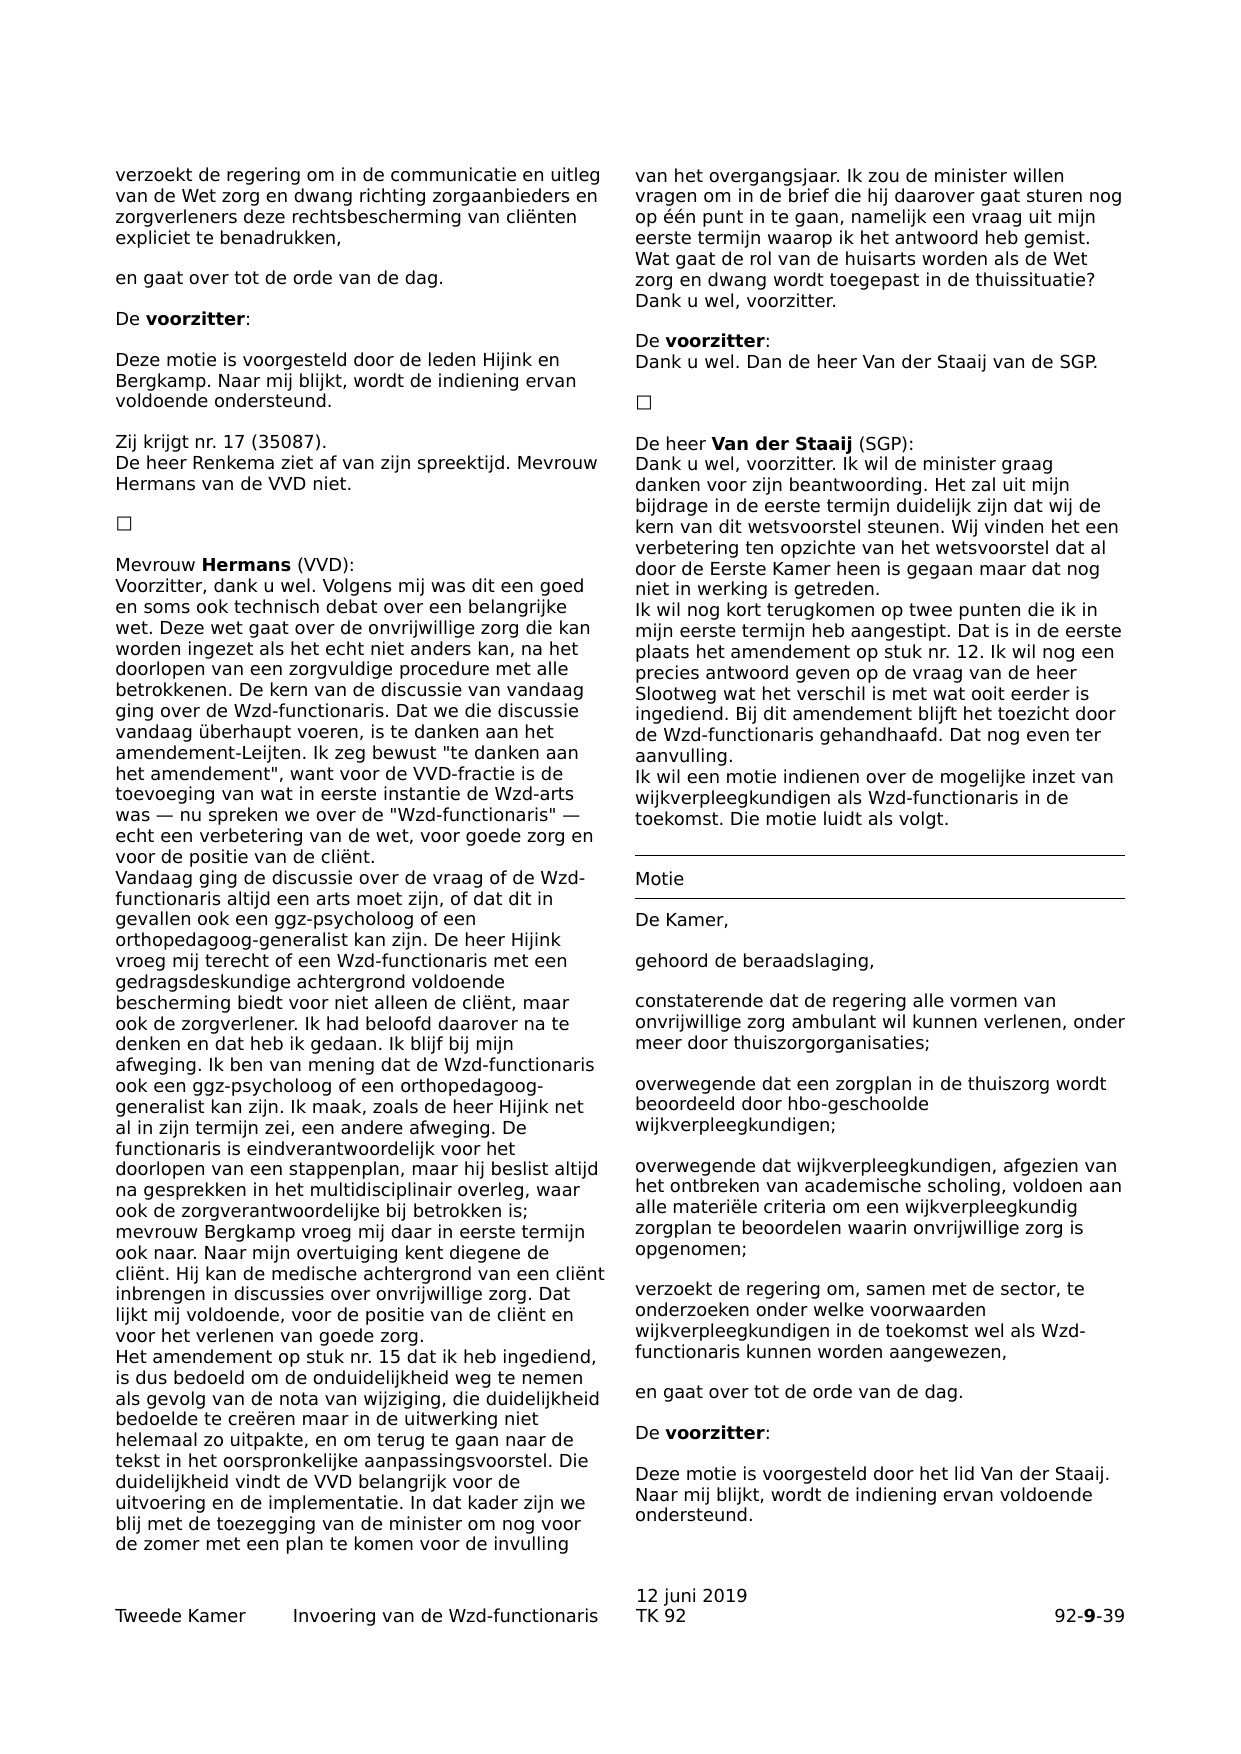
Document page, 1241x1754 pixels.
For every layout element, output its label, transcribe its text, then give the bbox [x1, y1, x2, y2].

text constaterende dat de regering alle vormen van onvrijwillige zorg ambulant wil kunnen verlenen, onder meer door thuiszorgorganisaties; [635, 991, 1125, 1053]
text en gaat over tot de orde van de dag. [635, 1382, 1125, 1403]
text overwegende dat een zorgplan in de thuiszorg wordt beoordeeld door hbo-geschoolde wijkverpleegkundigen; [635, 1073, 1125, 1136]
text Dank u wel, voorzitter. [635, 290, 1125, 311]
text De heer Van der Staaij (SGP): [635, 433, 1125, 454]
text ⬜ [115, 514, 605, 535]
text De Kamer, [635, 910, 1125, 931]
text Zij krijgt nr. 17 (35087). [115, 432, 605, 453]
text Vandaag ging de discussie over de vraag of de Wzd-functionaris altijd een arts moet zijn, of dat dit in gevallen ook een ggz-psycholoog of een orthopedagoog-generalist kan zijn. De heer Hijink vroeg mij terecht of een Wzd-functionaris met een gedragsdeskundige achtergrond voldoende bescherming biedt voor niet alleen de cliënt, maar ook de zorgverlener. Ik had beloofd daarover na te denken en dat heb ik gedaan. Ik blijf bij mijn afweging. Ik ben van mening dat de Wzd-functionaris ook een ggz-psycholoog of een orthopedagoog-generalist kan zijn. Ik maak, zoals de heer Hijink net al in zijn termijn zei, een andere afweging. De functionaris is eindverantwoordelijk voor het doorlopen van een stappenplan, maar hij beslist altijd na gesprekken in het multidisciplinair overleg, waar ook de zorgverantwoordelijke bij betrokken is; mevrouw Bergkamp vroeg mij daar in eerste termijn ook naar. Naar mijn overtuiging kent diegene de cliënt. Hij kan de medische achtergrond van een cliënt inbrengen in discussies over onvrijwillige zorg. Dat lijkt mij voldoende, voor de positie van de cliënt en voor het verlenen van goede zorg. [115, 867, 605, 1347]
text Dank u wel. Dan de heer Van der Staaij van de SGP. [635, 352, 1125, 373]
text Mevrouw Hermans (VVD): [115, 555, 605, 576]
text verzoekt de regering om, samen met de sector, te onderzoeken onder welke voorwaarden wijkverpleegkundigen in de toekomst wel als Wzd-functionaris kunnen worden aangewezen, [635, 1279, 1125, 1362]
text De voorzitter: [115, 309, 605, 330]
text Deze motie is voorgesteld door de leden Hijink en Bergkamp. Naar mij blijkt, wordt de indiening ervan voldoende ondersteund. [115, 350, 605, 412]
text en gaat over tot de orde van de dag. [115, 268, 605, 289]
text verzoekt de regering om in de communicatie en uitleg van de Wet zorg en dwang richting zorgaanbieders en zorgverleners deze rechtsbescherming van cliënten expliciet te benadrukken, [115, 165, 605, 248]
text Het amendement op stuk nr. 15 dat ik heb ingediend, is dus bedoeld om de onduidelijkheid weg te nemen als gevolg van de nota van wijziging, die duidelijkheid bedoelde te creëren maar in de uitwerking niet helemaal zo uitpakte, en om terug te gaan naar de tekst in het oorspronkelijke aanpassingsvoorstel. Die duidelijkheid vindt de VVD belangrijk voor de uitvoering en de implementatie. In dat kader zijn we blij met de toezegging van de minister om nog voor de zomer met een plan te komen voor de invulling [115, 1347, 605, 1555]
text Ik wil nog kort terugkomen op twee punten die ik in mijn eerste termijn heb aangestipt. Dat is in de eerste plaats het amendement op stuk nr. 12. Ik wil nog een precies antwoord geven op de vraag van de heer Slootweg wat het verschil is met wat ooit eerder is ingediend. Bij dit amendement blijft het toezicht door de Wzd-functionaris gehandhaafd. Dat nog even ter aanvulling. [635, 600, 1125, 767]
text ⬜ [635, 393, 1125, 413]
text van het overgangsjaar. Ik zou de minister willen vragen om in de brief die hij daarover gaat sturen nog op één punt in te gaan, namelijk een vraag uit mijn eerste termijn waarop ik het antwoord heb gemist. Wat gaat de rol van de huisarts worden als de Wet zorg en dwang wordt toegepast in de thuissituatie? [635, 165, 1125, 290]
text De voorzitter: [635, 331, 1125, 352]
text De heer Renkema ziet af van zijn spreektijd. Mevrouw Hermans van de VVD niet. [115, 453, 605, 494]
text Voorzitter, dank u wel. Volgens mij was dit een goed en soms ook technisch debat over een belangrijke wet. Deze wet gaat over de onvrijwillige zorg die kan worden ingezet als het echt niet anders kan, na het doorlopen van een zorgvuldige procedure met alle betrokkenen. De kern van de discussie van vandaag ging over de Wzd-functionaris. Dat we die discussie vandaag überhaupt voeren, is te danken aan het amendement-Leijten. Ik zeg bewust "te danken aan het amendement", want voor de VVD-fractie is de toevoeging van wat in eerste instantie de Wzd-arts was — nu spreken we over de "Wzd-functionaris" — echt een verbetering van de wet, voor goede zorg en voor de positie van de cliënt. [115, 576, 605, 867]
text gehoord de beraadslaging, [635, 951, 1125, 971]
text Dank u wel, voorzitter. Ik wil de minister graag danken voor zijn beantwoording. Het zal uit mijn bijdrage in de eerste termijn duidelijk zijn dat wij de kern van dit wetsvoorstel steunen. Wij vinden het een verbetering ten opzichte van het wetsvoorstel dat al door de Eerste Kamer heen is gegaan maar dat nog niet in werking is getreden. [635, 454, 1125, 600]
text De voorzitter: [635, 1423, 1125, 1444]
text Ik wil een motie indienen over de mogelijke inzet van wijkverpleegkundigen als Wzd-functionaris in de toekomst. Die motie luidt als volgt. [635, 767, 1125, 829]
text Deze motie is voorgesteld door het lid Van der Staaij. Naar mij blijkt, wordt de indiening ervan voldoende ondersteund. [635, 1464, 1125, 1526]
text Motie [635, 869, 1125, 890]
text overwegende dat wijkverpleegkundigen, afgezien van het ontbreken van academische scholing, voldoen aan alle materiële criteria om een wijkverpleegkundig zorgplan te beoordelen waarin onvrijwillige zorg is opgenomen; [635, 1156, 1125, 1259]
